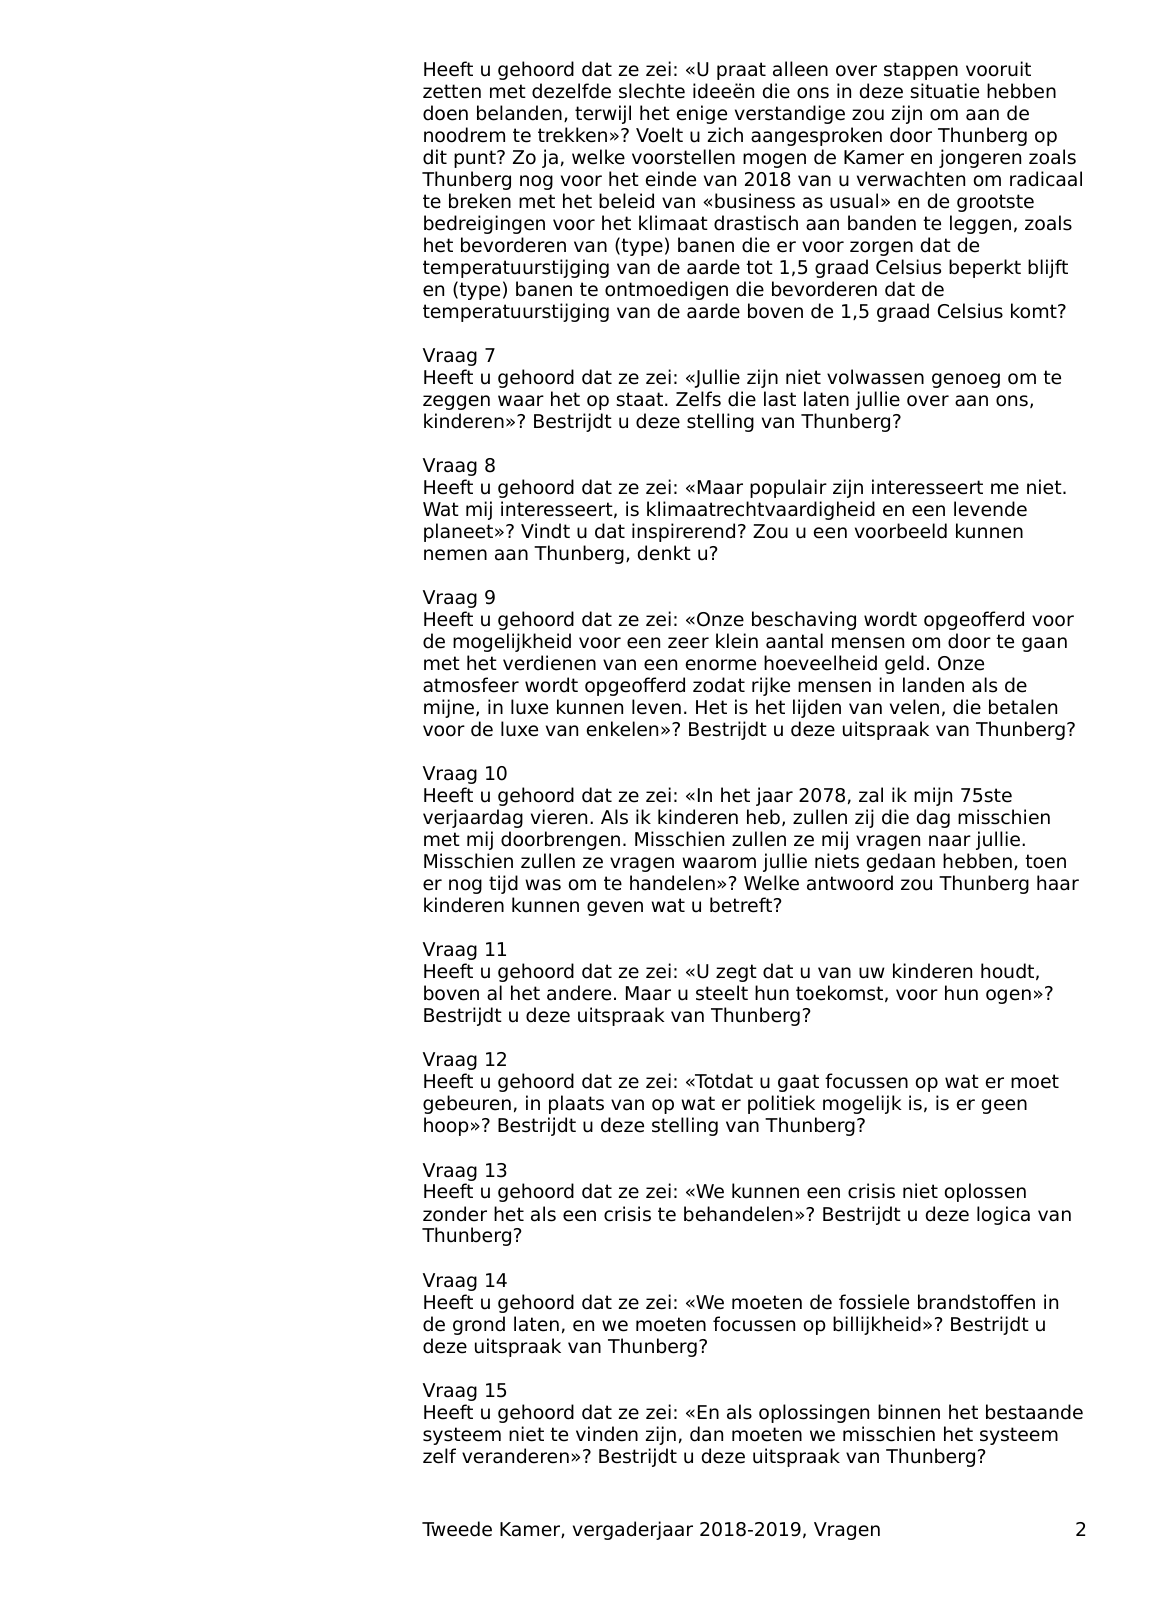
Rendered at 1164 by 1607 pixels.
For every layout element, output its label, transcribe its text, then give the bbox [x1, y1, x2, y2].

text Vraag 13 [422, 1159, 1087, 1181]
text Heeft u gehoord dat ze zei: «U zegt dat u van uw kinderen houdt, boven al het andere. Maar u steelt hun toekomst, voor hun ogen»? Bestrijdt u deze uitspraak van Thunberg? [422, 961, 1087, 1027]
text Vraag 10 [422, 763, 1087, 785]
text Heeft u gehoord dat ze zei: «Jullie zijn niet volwassen genoeg om te zeggen waar het op staat. Zelfs die last laten jullie over aan ons, kinderen»? Bestrijdt u deze stelling van Thunberg? [422, 367, 1087, 433]
text Heeft u gehoord dat ze zei: «U praat alleen over stappen vooruit zetten met dezelfde slechte ideeën die ons in deze situatie hebben doen belanden, terwijl het enige verstandige zou zijn om aan de noodrem te trekken»? Voelt u zich aangesproken door Thunberg op dit punt? Zo ja, welke voorstellen mogen de Kamer en jongeren zoals Thunberg nog voor het einde van 2018 van u verwachten om radicaal te breken met het beleid van «business as usual» en de grootste bedreigingen voor het klimaat drastisch aan banden te leggen, zoals het bevorderen van (type) banen die er voor zorgen dat de temperatuurstijging van de aarde tot 1,5 graad Celsius beperkt blijft en (type) banen te ontmoedigen die bevorderen dat de temperatuurstijging van de aarde boven de 1,5 graad Celsius komt? [422, 59, 1087, 323]
text Heeft u gehoord dat ze zei: «En als oplossingen binnen het bestaande systeem niet te vinden zijn, dan moeten we misschien het systeem zelf veranderen»? Bestrijdt u deze uitspraak van Thunberg? [422, 1402, 1087, 1468]
text Heeft u gehoord dat ze zei: «Onze beschaving wordt opgeofferd voor de mogelijkheid voor een zeer klein aantal mensen om door te gaan met het verdienen van een enorme hoeveelheid geld. Onze atmosfeer wordt opgeofferd zodat rijke mensen in landen als de mijne, in luxe kunnen leven. Het is het lijden van velen, die betalen voor de luxe van enkelen»? Bestrijdt u deze uitspraak van Thunberg? [422, 609, 1087, 741]
text Vraag 9 [422, 587, 1087, 609]
text Heeft u gehoord dat ze zei: «We kunnen een crisis niet oplossen zonder het als een crisis te behandelen»? Bestrijdt u deze logica van Thunberg? [422, 1181, 1087, 1247]
text Vraag 12 [422, 1049, 1087, 1071]
text Vraag 8 [422, 455, 1087, 477]
text Heeft u gehoord dat ze zei: «In het jaar 2078, zal ik mijn 75ste verjaardag vieren. Als ik kinderen heb, zullen zij die dag misschien met mij doorbrengen. Misschien zullen ze mij vragen naar jullie. Misschien zullen ze vragen waarom jullie niets gedaan hebben, toen er nog tijd was om te handelen»? Welke antwoord zou Thunberg haar kinderen kunnen geven wat u betreft? [422, 785, 1087, 917]
text Heeft u gehoord dat ze zei: «Maar populair zijn interesseert me niet. Wat mij interesseert, is klimaatrechtvaardigheid en een levende planeet»? Vindt u dat inspirerend? Zou u een voorbeeld kunnen nemen aan Thunberg, denkt u? [422, 477, 1087, 565]
text Vraag 11 [422, 939, 1087, 961]
text Vraag 14 [422, 1269, 1087, 1292]
text Heeft u gehoord dat ze zei: «We moeten de fossiele brandstoffen in de grond laten, en we moeten focussen op billijkheid»? Bestrijdt u deze uitspraak van Thunberg? [422, 1292, 1087, 1357]
text Vraag 15 [422, 1380, 1087, 1402]
text Vraag 7 [422, 345, 1087, 367]
text Heeft u gehoord dat ze zei: «Totdat u gaat focussen op wat er moet gebeuren, in plaats van op wat er politiek mogelijk is, is er geen hoop»? Bestrijdt u deze stelling van Thunberg? [422, 1071, 1087, 1137]
